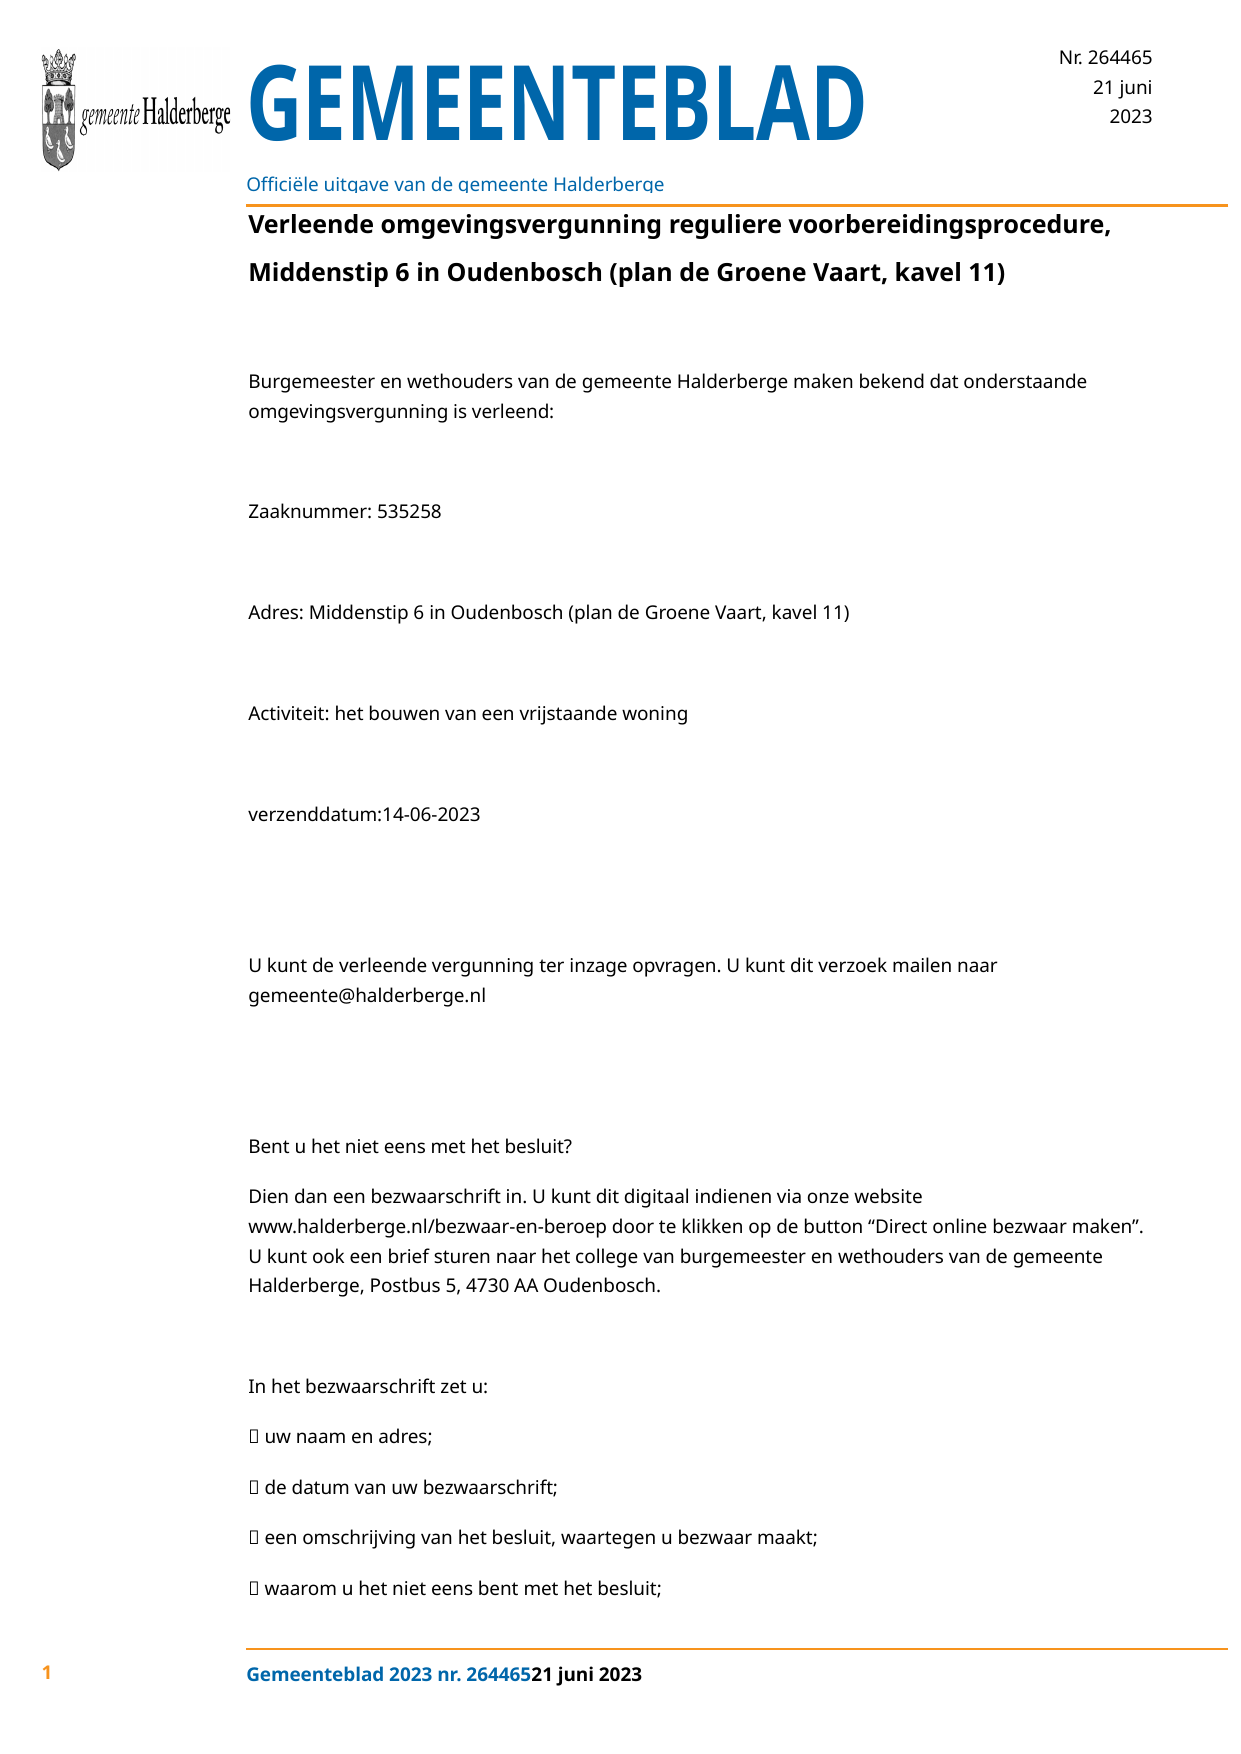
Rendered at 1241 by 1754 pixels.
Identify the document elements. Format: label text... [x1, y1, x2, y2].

text In het bezwaarschrift zet u: [248, 1373, 1152, 1399]
text Zaaknummer: 535258 [248, 499, 1152, 524]
text  een omschrijving van het besluit, waartegen u bezwaar maakt; [248, 1524, 1152, 1550]
text  uw naam en adres; [248, 1424, 1152, 1449]
text  waarom u het niet eens bent met het besluit; [248, 1575, 1152, 1601]
text U kunt de verleende vergunning ter inzage opvragen. U kunt dit verzoek mailen naar gemeente@halderberge.nl [248, 952, 1152, 1008]
text Adres: Middenstip 6 in Oudenbosch (plan de Groene Vaart, kavel 11) [248, 599, 1152, 625]
text Burgemeester en wethouders van de gemeente Halderberge maken bekend dat onderstaande omgevingsvergunning is verleend: [248, 368, 1152, 424]
text Bent u het niet eens met het besluit? [248, 1133, 1152, 1159]
text verzenddatum:14-06-2023 [248, 801, 1152, 827]
picture [41, 47, 231, 172]
text Dien dan een bezwaarschrift in. U kunt dit digitaal indienen via onze website www.halderberge.nl/bezwaar-en-beroep door te klikken op de button “Direct online bezwaar maken”. U kunt ook een brief sturen naar het college van burgemeester en wethouders van de gemeente Halderberge, Postbus 5, 4730 AA Oudenbosch. [248, 1184, 1152, 1298]
text Verleende omgevingsvergunning reguliere voorbereidingsprocedure, Middenstip 6 in Oudenbosch (plan de Groene Vaart, kavel 11) [248, 207, 1152, 288]
text Activiteit: het bouwen van een vrijstaande woning [248, 700, 1152, 726]
text  de datum van uw bezwaarschrift; [248, 1474, 1152, 1500]
